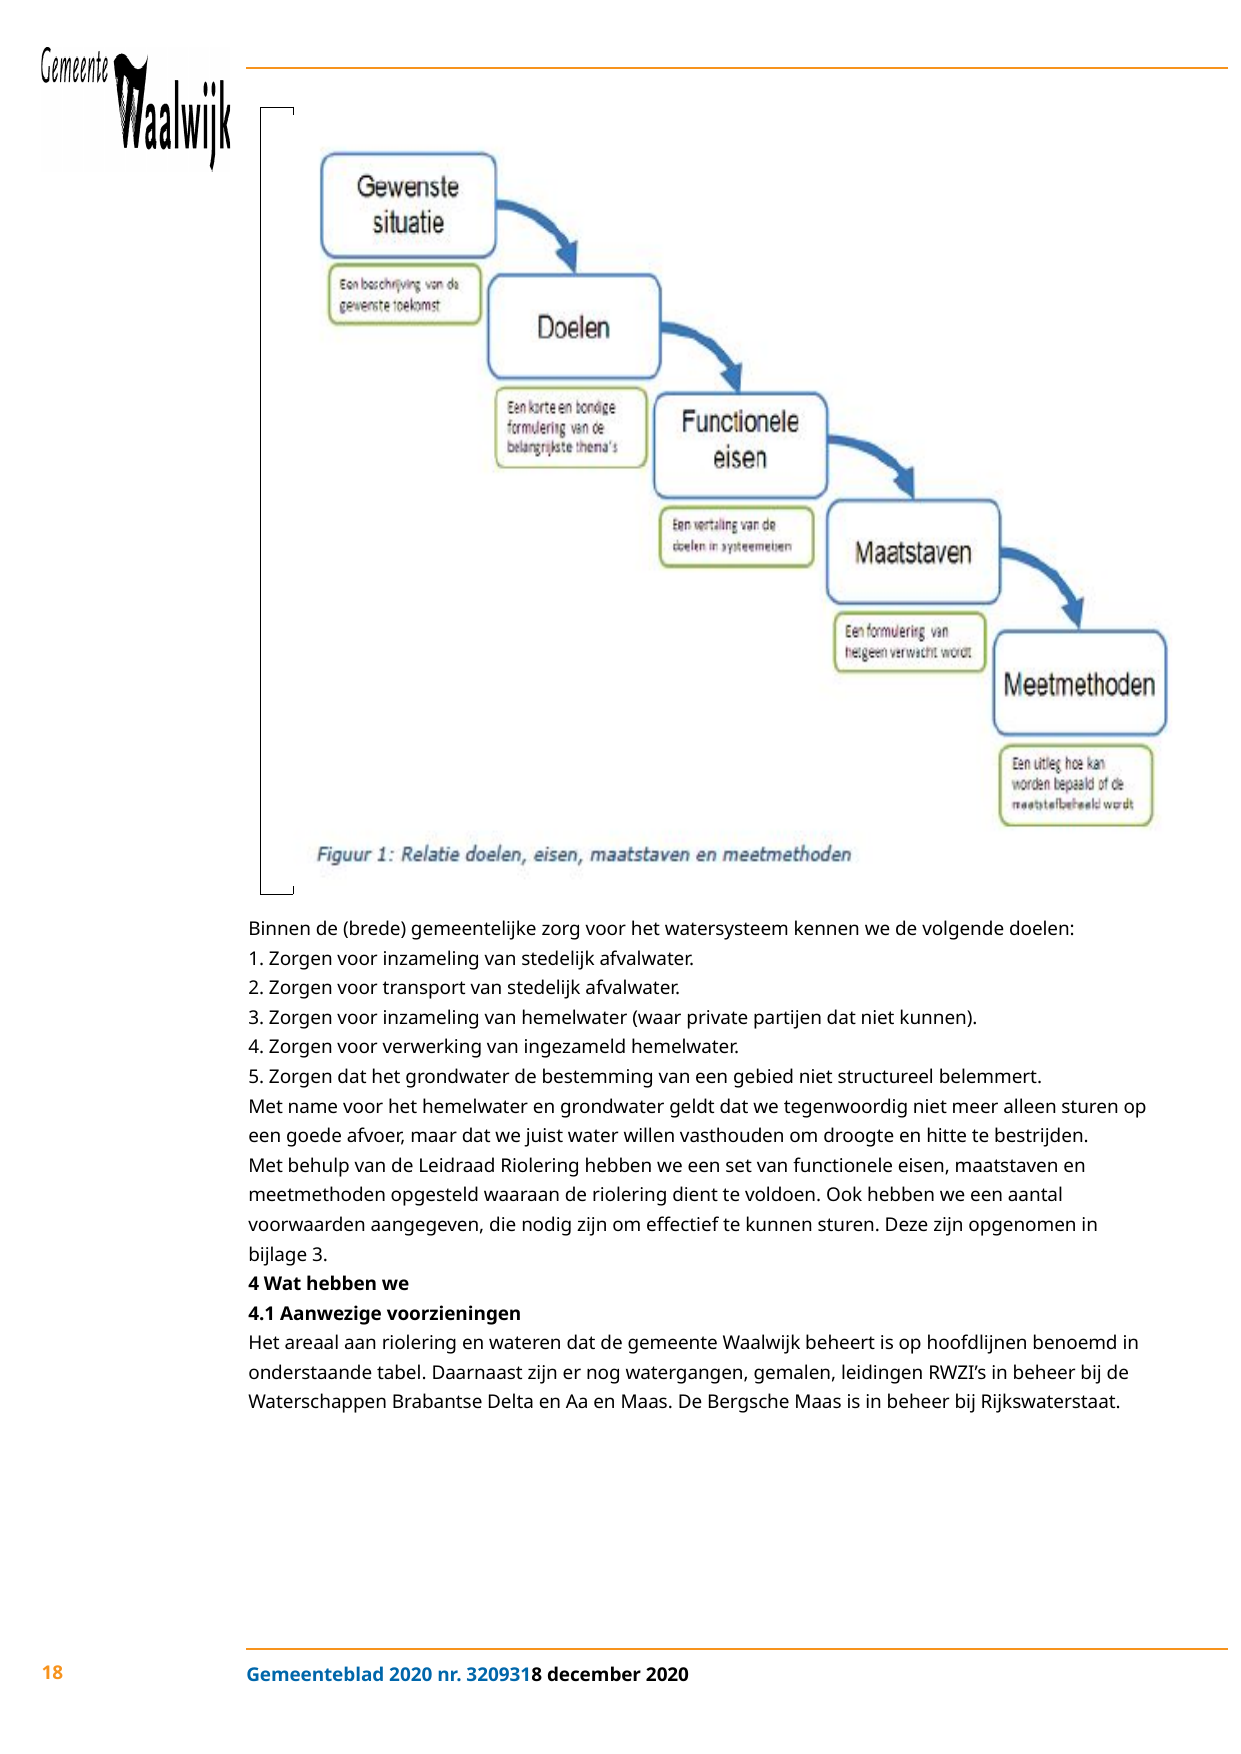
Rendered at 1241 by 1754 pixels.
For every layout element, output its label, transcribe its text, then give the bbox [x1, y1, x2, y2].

text Binnen de (brede) gemeentelijke zorg voor het watersysteem kennen we de volgende doelen: [248, 915, 1152, 941]
text 4 Wat hebben we [248, 1270, 1152, 1296]
text 2. Zorgen voor transport van stedelijk afvalwater. [248, 974, 1152, 1000]
text Met name voor het hemelwater en grondwater geldt dat we tegenwoordig niet meer alleen sturen op een goede afvoer, maar dat we juist water willen vasthouden om droogte en hitte te bestrijden. [248, 1093, 1152, 1148]
text 4. Zorgen voor verwerking van ingezameld hemelwater. [248, 1034, 1152, 1059]
text Met behulp van de Leidraad Riolering hebben we een set van functionele eisen, maatstaven en meetmethoden opgesteld waaraan de riolering dient te voldoen. Ook hebben we een aantal voorwaarden aangegeven, die nodig zijn om effectief te kunnen sturen. Deze zijn opgenomen in bijlage 3. [248, 1152, 1152, 1267]
text 4.1 Aanwezige voorzieningen [248, 1300, 1152, 1326]
text Het areaal aan riolering en wateren dat de gemeente Waalwijk beheert is op hoofdlijnen benoemd in onderstaande tabel. Daarnaast zijn er nog watergangen, gemalen, leidingen RWZI’s in beheer bij de Waterschappen Brabantse Delta en Aa en Maas. De Bergsche Maas is in beheer bij Rijkswaterstaat. [248, 1329, 1152, 1414]
text 3. Zorgen voor inzameling van hemelwater (waar private partijen dat niet kunnen). [248, 1004, 1152, 1030]
picture [268, 115, 1173, 886]
text 1. Zorgen voor inzameling van stedelijk afvalwater. [248, 945, 1152, 971]
text 5. Zorgen dat het grondwater de bestemming van een gebied niet structureel belemmert. [248, 1063, 1152, 1089]
picture [41, 47, 231, 172]
